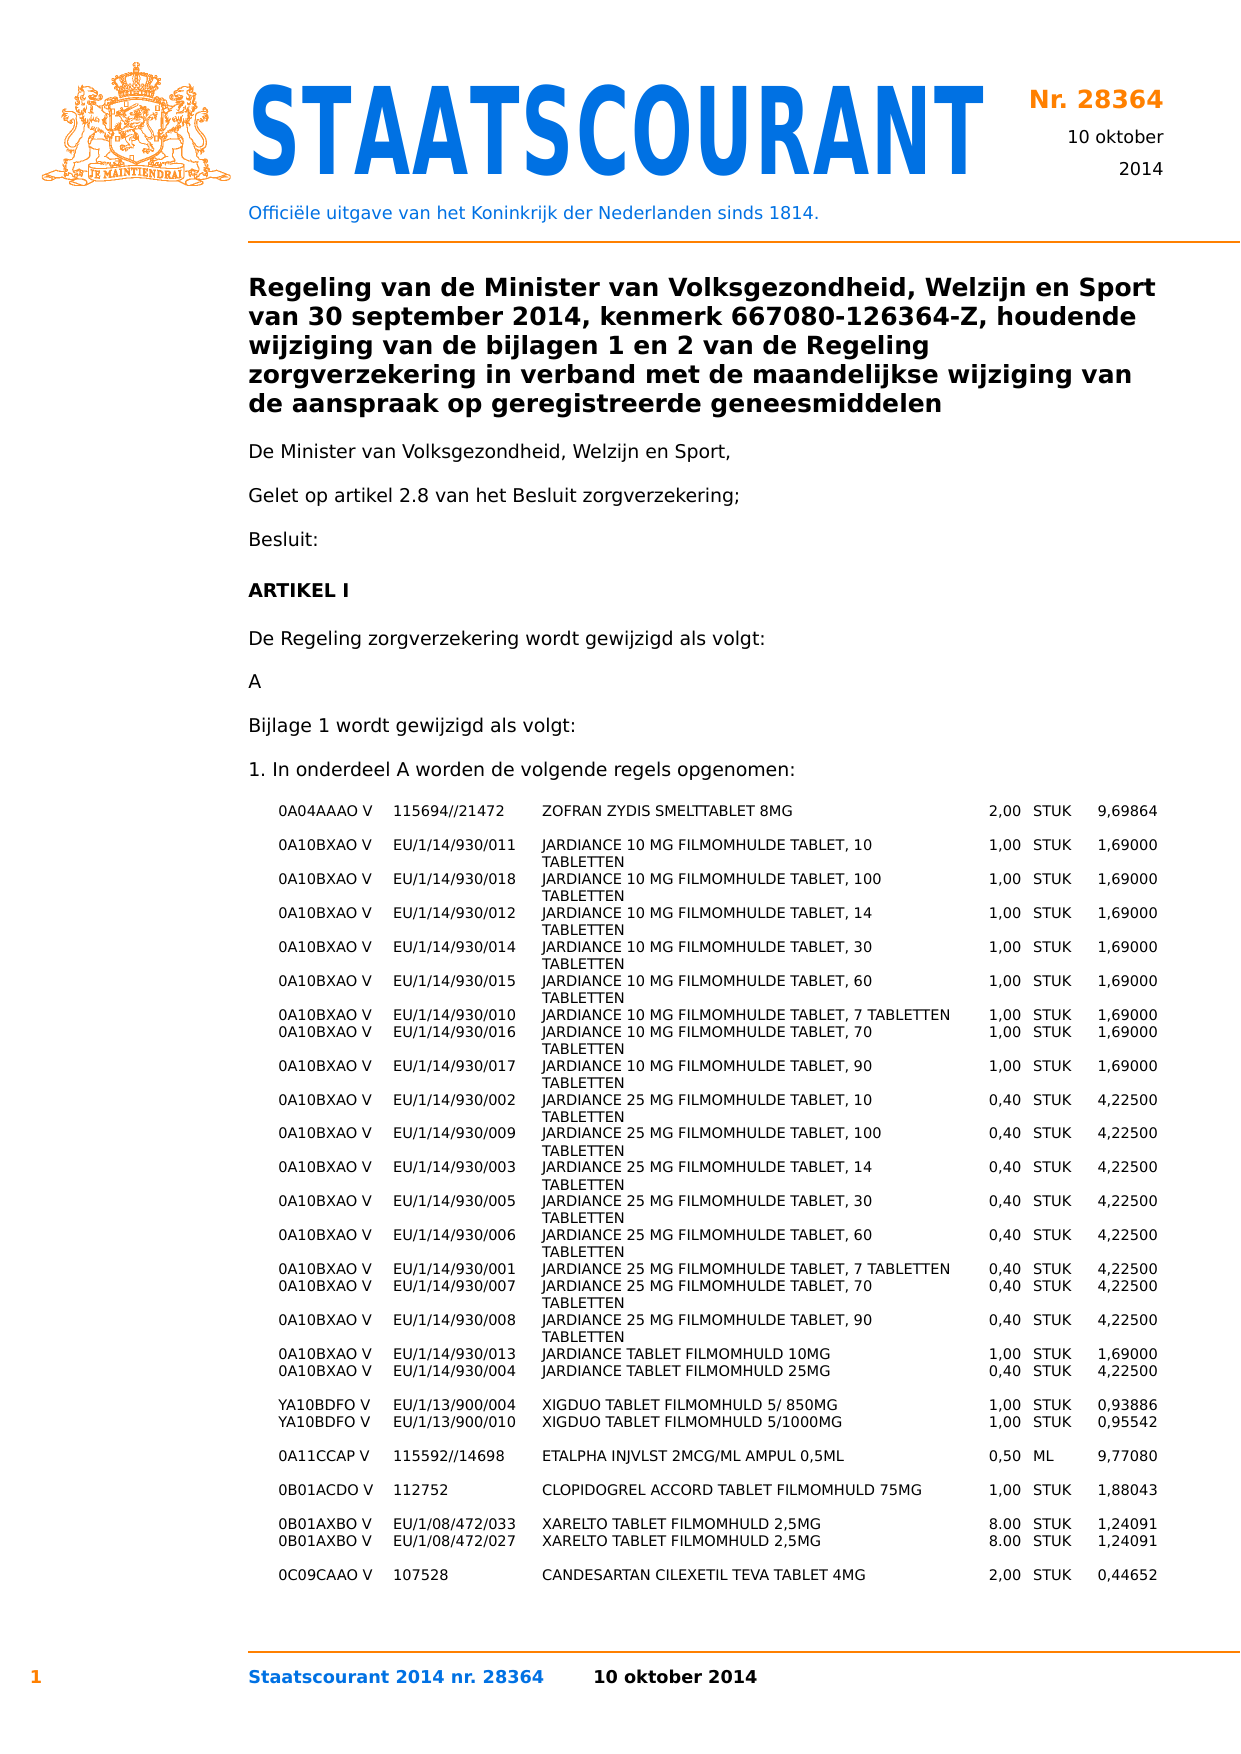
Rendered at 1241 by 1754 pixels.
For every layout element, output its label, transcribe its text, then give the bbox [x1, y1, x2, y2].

table_cell EU/1/14/930/001 [387, 1261, 536, 1278]
table_cell [961, 820, 1027, 837]
table_cell Officiële uitgave van het Koninkrijk der Nederlanden sinds 1814. [248, 203, 1240, 241]
table_cell 4,22500 [1079, 1125, 1163, 1159]
table_cell EU/1/14/930/018 [387, 871, 536, 905]
table_cell EU/1/08/472/033 [387, 1516, 536, 1533]
table_cell 0A10BXAO V [278, 1363, 387, 1380]
text A [248, 671, 1163, 693]
table_cell 8.00 [961, 1516, 1027, 1533]
table_cell [1027, 1550, 1079, 1567]
table_cell CLOPIDOGREL ACCORD TABLET FILMOMHULD 75MG [536, 1482, 961, 1499]
table_cell JARDIANCE 10 MG FILMOMHULDE TABLET, 70 TABLETTEN [536, 1024, 961, 1057]
table_cell 0B01AXBO V [278, 1533, 387, 1550]
table_cell 1,00 [961, 1058, 1027, 1091]
table_cell JARDIANCE 25 MG FILMOMHULDE TABLET, 100 TABLETTEN [536, 1125, 961, 1159]
table_cell [1079, 1499, 1163, 1516]
table_cell 0A10BXAO V [278, 1193, 387, 1227]
table_cell 112752 [387, 1482, 536, 1499]
table_cell JARDIANCE 10 MG FILMOMHULDE TABLET, 10 TABLETTEN [536, 837, 961, 871]
table_cell 0,40 [961, 1159, 1027, 1193]
table_cell 1,00 [961, 1414, 1027, 1431]
table_cell [1027, 1431, 1079, 1448]
table_cell 0A10BXAO V [278, 1058, 387, 1091]
table_cell JARDIANCE 25 MG FILMOMHULDE TABLET, 90 TABLETTEN [536, 1312, 961, 1346]
table_cell 1,00 [961, 1007, 1027, 1023]
table_header 115694//21472 [387, 803, 536, 820]
table_cell JARDIANCE 25 MG FILMOMHULDE TABLET, 60 TABLETTEN [536, 1227, 961, 1261]
table_cell 0A10BXAO V [278, 1091, 387, 1125]
table_header 9,69864 [1079, 803, 1163, 820]
table_cell [387, 1584, 536, 1601]
table_cell 0,40 [961, 1363, 1027, 1380]
table_cell 0A10BXAO V [278, 1159, 387, 1193]
table_cell [1027, 1584, 1079, 1601]
table_cell 0,40 [961, 1261, 1027, 1278]
table_cell EU/1/14/930/007 [387, 1278, 536, 1312]
table_cell STUK [1027, 1193, 1079, 1227]
table_cell [278, 1550, 387, 1567]
table_cell [1079, 1465, 1163, 1482]
table_cell 0A10BXAO V [278, 871, 387, 905]
table_cell [536, 1380, 961, 1397]
table_cell STUK [1027, 973, 1079, 1007]
table_cell 0,40 [961, 1091, 1027, 1125]
table_cell 0,93886 [1079, 1397, 1163, 1414]
table_cell JARDIANCE 10 MG FILMOMHULDE TABLET, 7 TABLETTEN [536, 1007, 961, 1023]
table_cell 1,00 [961, 939, 1027, 973]
table_cell 0A10BXAO V [278, 1278, 387, 1312]
table_cell [387, 1380, 536, 1397]
table_cell STUK [1027, 1533, 1079, 1550]
table_cell [1079, 1380, 1163, 1397]
table_cell 1,00 [961, 905, 1027, 939]
table_cell 0A10BXAO V [278, 1261, 387, 1278]
table_cell STUK [1027, 939, 1079, 973]
table_cell 0A11CCAP V [278, 1448, 387, 1465]
table_cell 0A10BXAO V [278, 1312, 387, 1346]
table_cell [278, 1584, 387, 1601]
table_cell STUK [1027, 1414, 1079, 1431]
table_cell 8.00 [961, 1533, 1027, 1550]
table_header ZOFRAN ZYDIS SMELTTABLET 8MG [536, 803, 961, 820]
table_cell [961, 1465, 1027, 1482]
table_cell 0A10BXAO V [278, 973, 387, 1007]
table_cell 107528 [387, 1567, 536, 1584]
table_cell STUK [1027, 1261, 1079, 1278]
text Bijlage 1 wordt gewijzigd als volgt: [248, 715, 1163, 737]
table_cell [1027, 1380, 1079, 1397]
table_cell XIGDUO TABLET FILMOMHULD 5/ 850MG [536, 1397, 961, 1414]
table_cell 9,77080 [1079, 1448, 1163, 1465]
table_cell EU/1/14/930/012 [387, 905, 536, 939]
table_cell 4,22500 [1079, 1312, 1163, 1346]
table_cell 10 oktober [998, 121, 1240, 153]
table_cell 1,69000 [1079, 1007, 1163, 1023]
table_cell EU/1/14/930/017 [387, 1058, 536, 1091]
table_cell EU/1/14/930/016 [387, 1024, 536, 1057]
table_cell [387, 1550, 536, 1567]
subtitle Regeling van de Minister van Volksgezondheid, Welzijn en Sport van 30 september 2014, kenmerk 667080-126364-Z, houdende wijziging van de bijlagen 1 en 2 van de Regeling zorgverzekering in verband met de maandelijkse wijziging van de aanspraak op geregistreerde geneesmiddelen [248, 273, 1163, 419]
picture [41, 62, 231, 186]
table_cell EU/1/14/930/002 [387, 1091, 536, 1125]
table_cell [1079, 1584, 1163, 1601]
table_cell 1,00 [961, 837, 1027, 871]
table_cell 0,44652 [1079, 1567, 1163, 1584]
table_cell STUK [1027, 1312, 1079, 1346]
table_cell [1079, 1550, 1163, 1567]
table_cell 4,22500 [1079, 1261, 1163, 1278]
table_cell JARDIANCE 10 MG FILMOMHULDE TABLET, 100 TABLETTEN [536, 871, 961, 905]
table_cell STUK [1027, 1007, 1079, 1023]
table_cell 1,69000 [1079, 1346, 1163, 1363]
table_cell JARDIANCE 25 MG FILMOMHULDE TABLET, 14 TABLETTEN [536, 1159, 961, 1193]
table_cell 0,40 [961, 1278, 1027, 1312]
table_cell EU/1/14/930/009 [387, 1125, 536, 1159]
table_cell STUK [1027, 1091, 1079, 1125]
table_cell STUK [1027, 1024, 1079, 1057]
text De Minister van Volksgezondheid, Welzijn en Sport, [248, 441, 1163, 463]
table_cell 0A10BXAO V [278, 1024, 387, 1057]
table_cell EU/1/14/930/008 [387, 1312, 536, 1346]
table_cell 1,69000 [1079, 939, 1163, 973]
table_cell EU/1/08/472/027 [387, 1533, 536, 1550]
table_cell EU/1/14/930/004 [387, 1363, 536, 1380]
table_cell XIGDUO TABLET FILMOMHULD 5/1000MG [536, 1414, 961, 1431]
table_cell 1,69000 [1079, 1058, 1163, 1091]
table_cell 0A10BXAO V [278, 905, 387, 939]
table_cell 0,50 [961, 1448, 1027, 1465]
text 1. In onderdeel A worden de volgende regels opgenomen: [248, 759, 1163, 781]
table_cell [536, 1550, 961, 1567]
table_header STAATSCOURANT [248, 62, 998, 203]
table_header 2,00 [961, 803, 1027, 820]
table_cell 1,24091 [1079, 1516, 1163, 1533]
table_cell EU/1/13/900/004 [387, 1397, 536, 1414]
table_cell EU/1/14/930/010 [387, 1007, 536, 1023]
table_cell STUK [1027, 1516, 1079, 1533]
table_cell 1,69000 [1079, 837, 1163, 871]
table_cell EU/1/14/930/006 [387, 1227, 536, 1261]
table_cell STUK [1027, 1346, 1079, 1363]
subtitle ARTIKEL I [248, 580, 1163, 602]
table_cell [961, 1499, 1027, 1516]
table_cell 0A10BXAO V [278, 837, 387, 871]
table_header Nr. 28364 [998, 62, 1240, 121]
table_cell 4,22500 [1079, 1193, 1163, 1227]
table_cell STUK [1027, 1363, 1079, 1380]
table_cell JARDIANCE 10 MG FILMOMHULDE TABLET, 60 TABLETTEN [536, 973, 961, 1007]
table_cell EU/1/14/930/003 [387, 1159, 536, 1193]
table_cell [536, 1465, 961, 1482]
table_cell 1,00 [961, 1482, 1027, 1499]
table_cell STUK [1027, 1567, 1079, 1584]
table_cell [278, 1465, 387, 1482]
table_cell 0B01ACDO V [278, 1482, 387, 1499]
table_header 0A04AAAO V [278, 803, 387, 820]
table_cell 1,00 [961, 1346, 1027, 1363]
table_cell [536, 1584, 961, 1601]
table_cell STUK [1027, 1058, 1079, 1091]
table_cell 1,00 [961, 1397, 1027, 1414]
table_cell STUK [1027, 871, 1079, 905]
table_cell 0C09CAAO V [278, 1567, 387, 1584]
table_cell 1,69000 [1079, 973, 1163, 1007]
table_cell 1,69000 [1079, 1024, 1163, 1057]
table_cell 1,69000 [1079, 871, 1163, 905]
table_cell EU/1/14/930/005 [387, 1193, 536, 1227]
table_cell STUK [1027, 1125, 1079, 1159]
table_cell [1027, 820, 1079, 837]
table_cell STUK [1027, 1278, 1079, 1312]
table_header STUK [1027, 803, 1079, 820]
table_cell JARDIANCE 25 MG FILMOMHULDE TABLET, 30 TABLETTEN [536, 1193, 961, 1227]
table_cell EU/1/13/900/010 [387, 1414, 536, 1431]
table_cell [278, 1431, 387, 1448]
table_cell JARDIANCE TABLET FILMOMHULD 25MG [536, 1363, 961, 1380]
table_cell 0,40 [961, 1312, 1027, 1346]
table_cell JARDIANCE 10 MG FILMOMHULDE TABLET, 30 TABLETTEN [536, 939, 961, 973]
text De Regeling zorgverzekering wordt gewijzigd als volgt: [248, 627, 1163, 649]
table_cell XARELTO TABLET FILMOMHULD 2,5MG [536, 1516, 961, 1533]
table_cell [536, 1499, 961, 1516]
table_cell [961, 1550, 1027, 1567]
table_cell 0A10BXAO V [278, 1007, 387, 1023]
table_cell 4,22500 [1079, 1278, 1163, 1312]
table_cell 4,22500 [1079, 1227, 1163, 1261]
table_cell 1,88043 [1079, 1482, 1163, 1499]
table_cell 0A10BXAO V [278, 1125, 387, 1159]
table_cell [1079, 820, 1163, 837]
table_cell EU/1/14/930/015 [387, 973, 536, 1007]
table_cell JARDIANCE 25 MG FILMOMHULDE TABLET, 10 TABLETTEN [536, 1091, 961, 1125]
text Gelet op artikel 2.8 van het Besluit zorgverzekering; [248, 484, 1163, 507]
table_cell [278, 1499, 387, 1516]
table_cell JARDIANCE 25 MG FILMOMHULDE TABLET, 70 TABLETTEN [536, 1278, 961, 1312]
table_cell JARDIANCE 25 MG FILMOMHULDE TABLET, 7 TABLETTEN [536, 1261, 961, 1278]
table_cell [387, 1431, 536, 1448]
table_cell 4,22500 [1079, 1159, 1163, 1193]
table_cell JARDIANCE 10 MG FILMOMHULDE TABLET, 14 TABLETTEN [536, 905, 961, 939]
table_cell [961, 1380, 1027, 1397]
table_cell EU/1/14/930/011 [387, 837, 536, 871]
table_cell [536, 820, 961, 837]
table_cell STUK [1027, 1227, 1079, 1261]
table_cell 1,69000 [1079, 905, 1163, 939]
table_cell [278, 820, 387, 837]
table_cell [387, 820, 536, 837]
table_cell EU/1/14/930/013 [387, 1346, 536, 1363]
table_cell 2014 [998, 153, 1240, 203]
table_cell EU/1/14/930/014 [387, 939, 536, 973]
table_cell ML [1027, 1448, 1079, 1465]
table_cell [961, 1584, 1027, 1601]
table_cell 115592//14698 [387, 1448, 536, 1465]
table_cell 1,00 [961, 871, 1027, 905]
table_cell [387, 1499, 536, 1516]
table_cell 1,00 [961, 973, 1027, 1007]
table_cell 4,22500 [1079, 1091, 1163, 1125]
table_cell [1079, 1431, 1163, 1448]
table_cell 0B01AXBO V [278, 1516, 387, 1533]
table_cell 0A10BXAO V [278, 1346, 387, 1363]
table_cell [961, 1431, 1027, 1448]
table_cell [387, 1465, 536, 1482]
table_cell STUK [1027, 837, 1079, 871]
table_header [25, 62, 248, 241]
table_cell 2,00 [961, 1567, 1027, 1584]
table_cell STUK [1027, 1397, 1079, 1414]
table_cell 4,22500 [1079, 1363, 1163, 1380]
table_cell 0,40 [961, 1125, 1027, 1159]
table_cell CANDESARTAN CILEXETIL TEVA TABLET 4MG [536, 1567, 961, 1584]
table_cell [1027, 1499, 1079, 1516]
table_cell 0,95542 [1079, 1414, 1163, 1431]
table_cell [536, 1431, 961, 1448]
table_cell STUK [1027, 905, 1079, 939]
table_cell 1,24091 [1079, 1533, 1163, 1550]
table_cell YA10BDFO V [278, 1414, 387, 1431]
table_cell [1027, 1465, 1079, 1482]
table_cell 0A10BXAO V [278, 1227, 387, 1261]
table_cell 0,40 [961, 1227, 1027, 1261]
table_cell JARDIANCE TABLET FILMOMHULD 10MG [536, 1346, 961, 1363]
table_cell [278, 1380, 387, 1397]
table_cell ETALPHA INJVLST 2MCG/ML AMPUL 0,5ML [536, 1448, 961, 1465]
table_cell YA10BDFO V [278, 1397, 387, 1414]
table_cell 0,40 [961, 1193, 1027, 1227]
table_cell STUK [1027, 1482, 1079, 1499]
text Besluit: [248, 528, 1163, 550]
table_cell 1,00 [961, 1024, 1027, 1057]
table_cell 0A10BXAO V [278, 939, 387, 973]
table_cell STUK [1027, 1159, 1079, 1193]
table_cell JARDIANCE 10 MG FILMOMHULDE TABLET, 90 TABLETTEN [536, 1058, 961, 1091]
table_cell XARELTO TABLET FILMOMHULD 2,5MG [536, 1533, 961, 1550]
